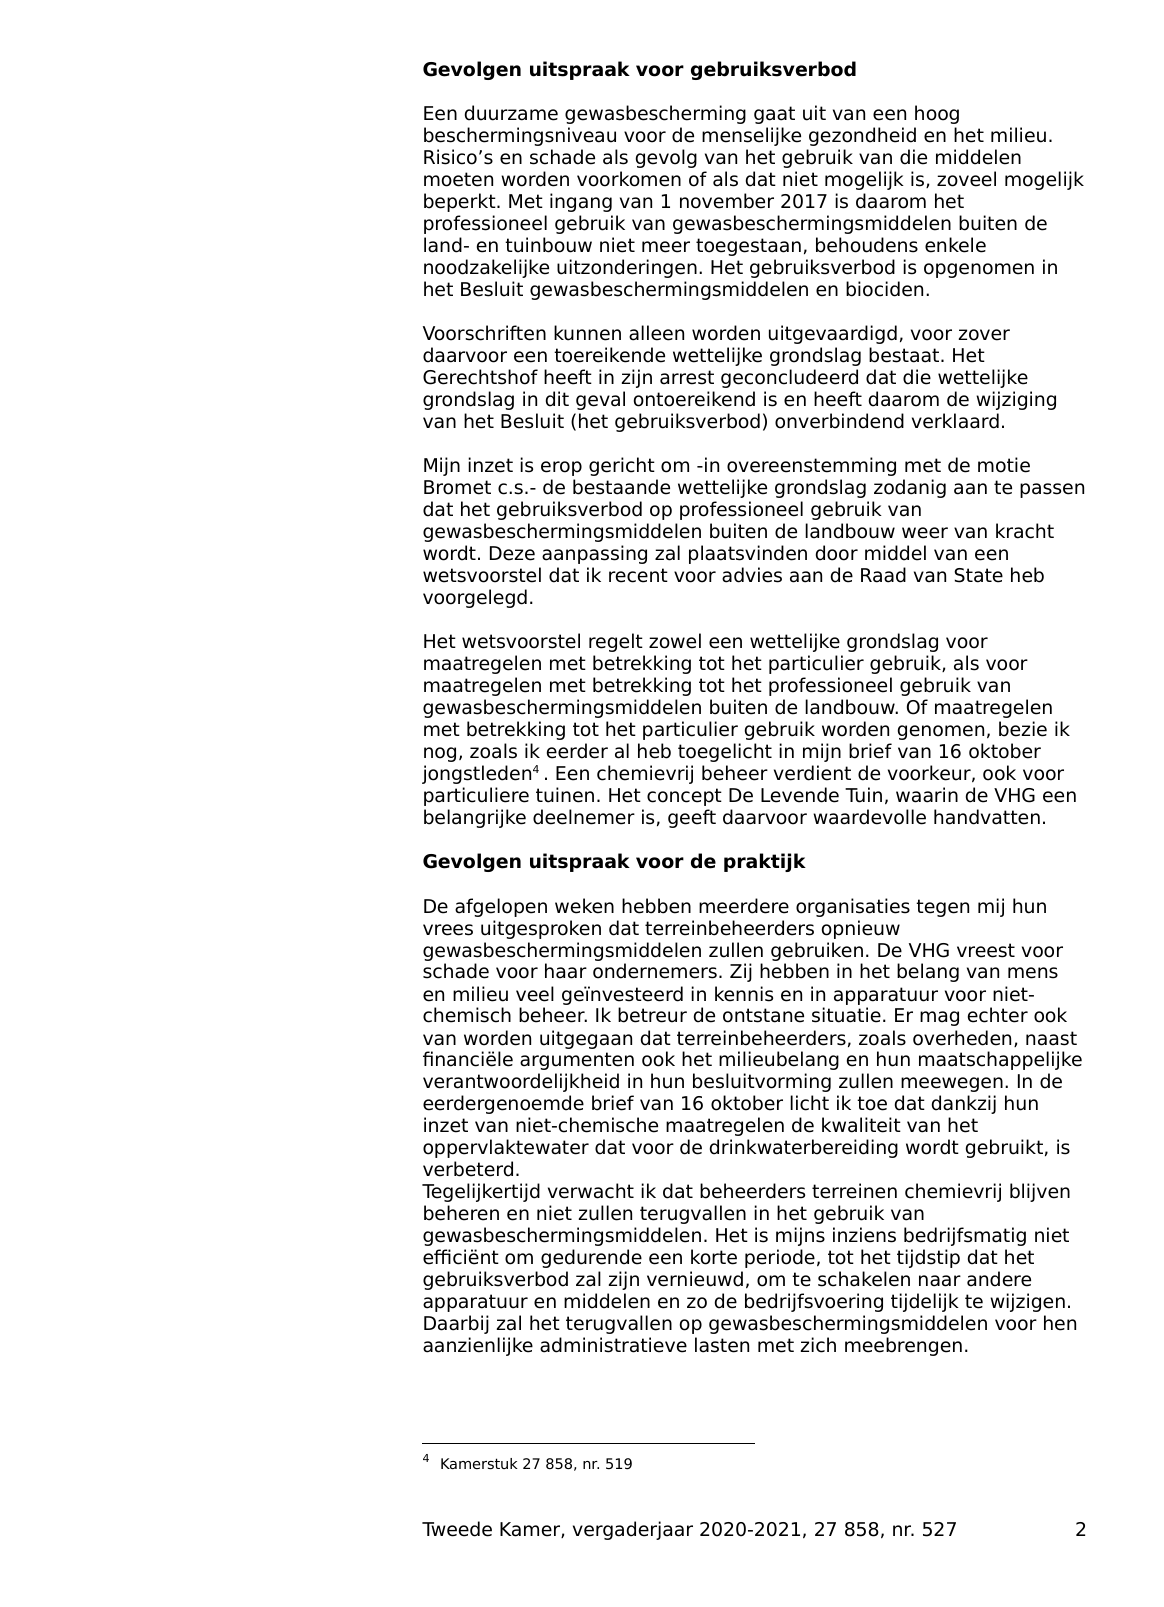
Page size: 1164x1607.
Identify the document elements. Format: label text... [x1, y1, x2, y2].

text Het wetsvoorstel regelt zowel een wettelijke grondslag voor maatregelen met betrekking tot het particulier gebruik, als voor maatregelen met betrekking tot het professioneel gebruik van gewasbeschermingsmiddelen buiten de landbouw. Of maatregelen met betrekking tot het particulier gebruik worden genomen, bezie ik nog, zoals ik eerder al heb toegelicht in mijn brief van 16 oktober jongstleden. Een chemievrij beheer verdient de voorkeur, ook voor particuliere tuinen. Het concept De Levende Tuin, waarin de VHG een belangrijke deelnemer is, geeft daarvoor waardevolle handvatten. [422, 631, 1087, 829]
text Kamerstuk 27 858, nr. 519 [422, 1452, 1087, 1474]
text Voorschriften kunnen alleen worden uitgevaardigd, voor zover daarvoor een toereikende wettelijke grondslag bestaat. Het Gerechtshof heeft in zijn arrest geconcludeerd dat die wettelijke grondslag in dit geval ontoereikend is en heeft daarom de wijziging van het Besluit (het gebruiksverbod) onverbindend verklaard. [422, 323, 1087, 433]
text De afgelopen weken hebben meerdere organisaties tegen mij hun vrees uitgesproken dat terreinbeheerders opnieuw gewasbeschermingsmiddelen zullen gebruiken. De VHG vreest voor schade voor haar ondernemers. Zij hebben in het belang van mens en milieu veel geïnvesteerd in kennis en in apparatuur voor niet-chemisch beheer. Ik betreur de ontstane situatie. Er mag echter ook van worden uitgegaan dat terreinbeheerders, zoals overheden, naast financiële argumenten ook het milieubelang en hun maatschappelijke verantwoordelijkheid in hun besluitvorming zullen meewegen. In de eerdergenoemde brief van 16 oktober licht ik toe dat dankzij hun inzet van niet-chemische maatregelen de kwaliteit van het oppervlaktewater dat voor de drinkwaterbereiding wordt gebruikt, is verbeterd. [422, 896, 1087, 1181]
text Tegelijkertijd verwacht ik dat beheerders terreinen chemievrij blijven beheren en niet zullen terugvallen in het gebruik van gewasbeschermingsmiddelen. Het is mijns inziens bedrijfsmatig niet efficiënt om gedurende een korte periode, tot het tijdstip dat het gebruiksverbod zal zijn vernieuwd, om te schakelen naar andere apparatuur en middelen en zo de bedrijfsvoering tijdelijk te wijzigen. Daarbij zal het terugvallen op gewasbeschermingsmiddelen voor hen aanzienlijke administratieve lasten met zich meebrengen. [422, 1181, 1087, 1357]
subtitle Gevolgen uitspraak voor gebruiksverbod [422, 59, 1087, 81]
text Een duurzame gewasbescherming gaat uit van een hoog beschermingsniveau voor de menselijke gezondheid en het milieu. Risico’s en schade als gevolg van het gebruik van die middelen moeten worden voorkomen of als dat niet mogelijk is, zoveel mogelijk beperkt. Met ingang van 1 november 2017 is daarom het professioneel gebruik van gewasbeschermingsmiddelen buiten de land- en tuinbouw niet meer toegestaan, behoudens enkele noodzakelijke uitzonderingen. Het gebruiksverbod is opgenomen in het Besluit gewasbeschermingsmiddelen en biociden. [422, 103, 1087, 301]
subtitle Gevolgen uitspraak voor de praktijk [422, 851, 1087, 873]
text Mijn inzet is erop gericht om -in overeenstemming met de motie Bromet c.s.- de bestaande wettelijke grondslag zodanig aan te passen dat het gebruiksverbod op professioneel gebruik van gewasbeschermingsmiddelen buiten de landbouw weer van kracht wordt. Deze aanpassing zal plaatsvinden door middel van een wetsvoorstel dat ik recent voor advies aan de Raad van State heb voorgelegd. [422, 455, 1087, 609]
